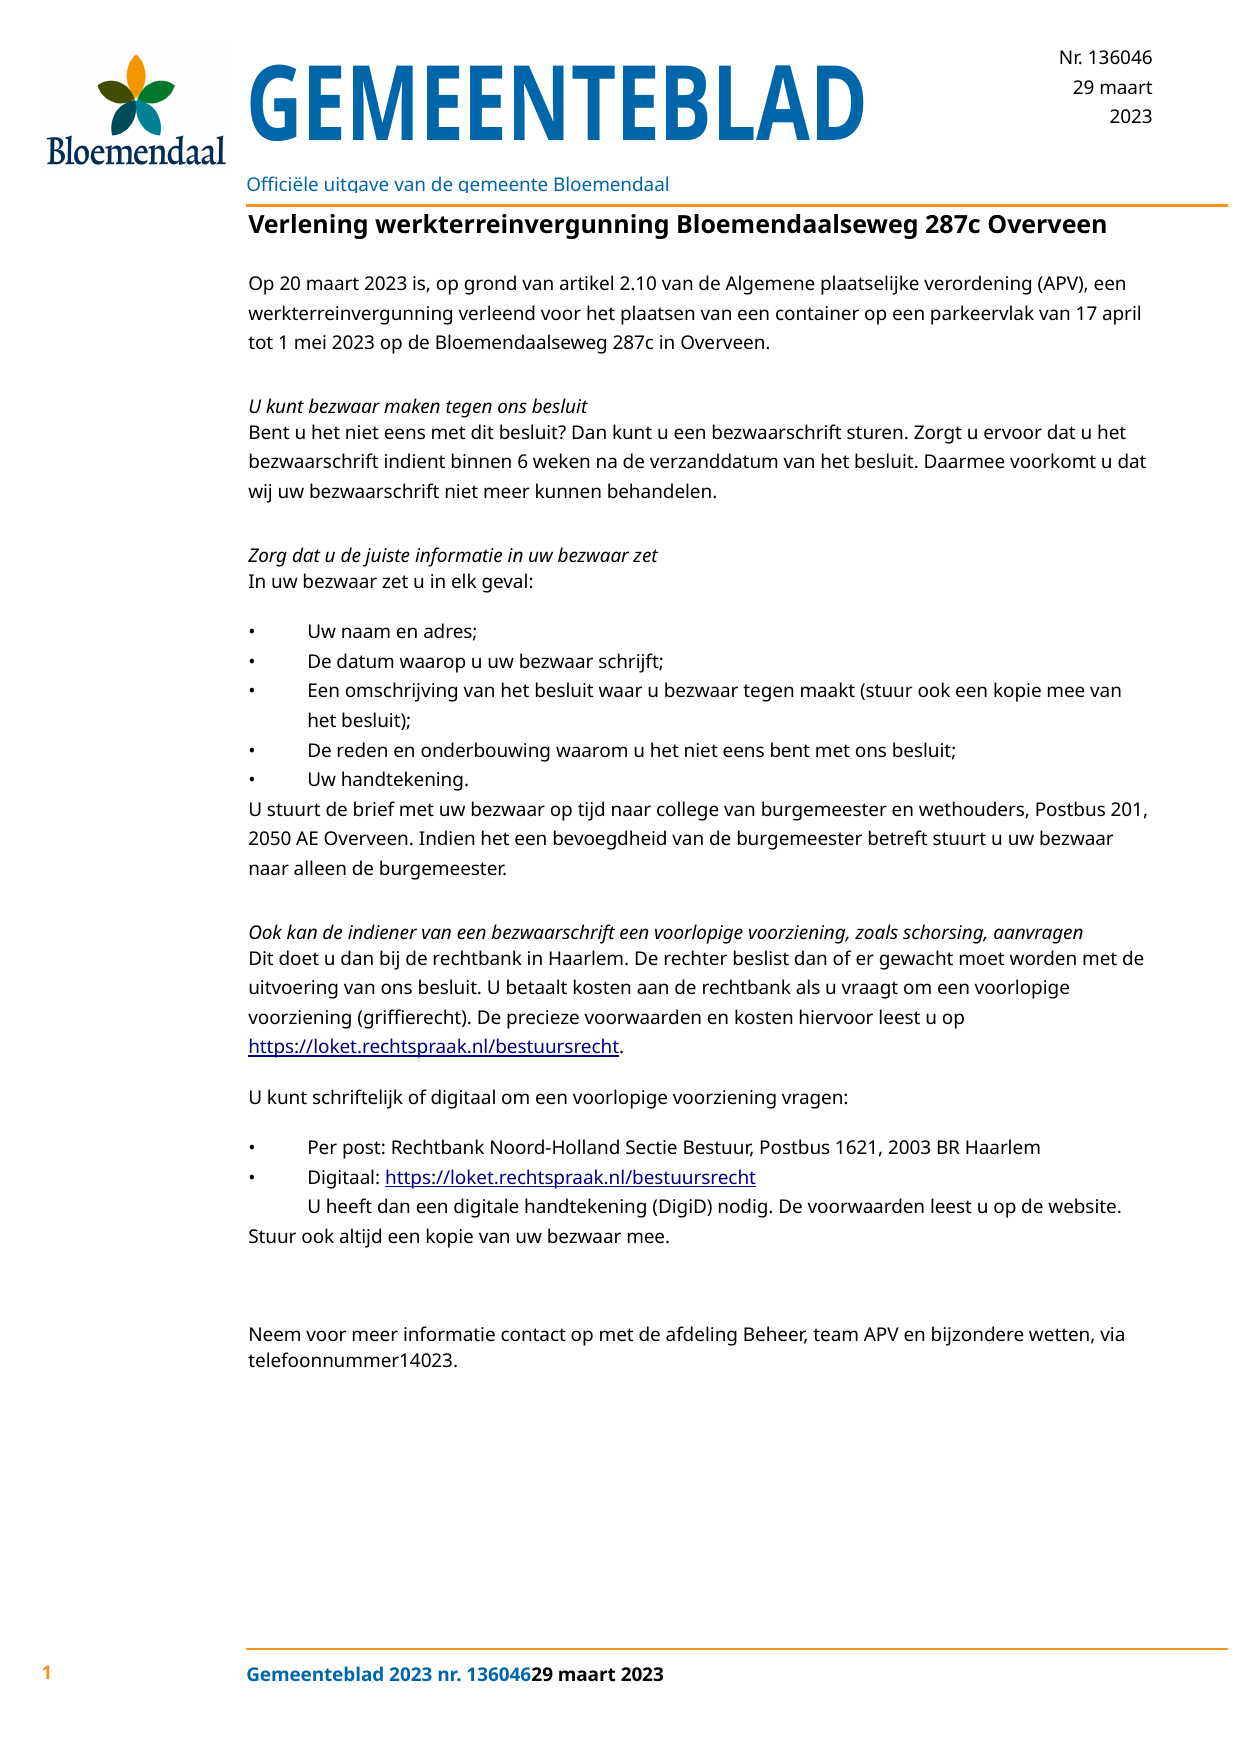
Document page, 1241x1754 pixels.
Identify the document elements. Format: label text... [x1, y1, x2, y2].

list U heeft dan een digitale handtekening (DigiD) nodig. De voorwaarden leest u op de website. [248, 1193, 1152, 1219]
text Ook kan de indiener van een bezwaarschrift een voorlopige voorziening, zoals schorsing, aanvragen [248, 919, 1152, 945]
picture [41, 47, 231, 172]
text Bent u het niet eens met dit besluit? Dan kunt u een bezwaarschrift sturen. Zorgt u ervoor dat u het bezwaarschrift indient binnen 6 weken na de verzanddatum van het besluit. Daarmee voorkomt u dat wij uw bezwaarschrift niet meer kunnen behandelen. [248, 419, 1152, 504]
list De datum waarop u uw bezwaar schrijft; [248, 648, 1152, 674]
text Neem voor meer informatie contact op met de afdeling Beheer, team APV en bijzondere wetten, via telefoonnummer14023. [248, 1321, 1152, 1373]
list Uw handtekening. [248, 766, 1152, 792]
text In uw bezwaar zet u in elk geval: [248, 568, 1152, 594]
text U kunt schriftelijk of digitaal om een voorlopige voorziening vragen: [248, 1084, 1152, 1110]
list De reden en onderbouwing waarom u het niet eens bent met ons besluit; [248, 737, 1152, 762]
text Op 20 maart 2023 is, op grond van artikel 2.10 van de Algemene plaatselijke verordening (APV), een werkterreinvergunning verleend voor het plaatsen van een container op een parkeervlak van 17 april tot 1 mei 2023 op de Bloemendaalseweg 287c in Overveen. [248, 270, 1152, 355]
text Verlening werkterreinvergunning Bloemendaalseweg 287c Overveen [248, 207, 1152, 241]
list Een omschrijving van het besluit waar u bezwaar tegen maakt (stuur ook een kopie mee van het besluit); [248, 678, 1152, 733]
text U kunt bezwaar maken tegen ons besluit [248, 393, 1152, 419]
text Zorg dat u de juiste informatie in uw bezwaar zet [248, 542, 1152, 568]
list Digitaal: https://loket.rechtspraak.nl/bestuursrecht [248, 1164, 1152, 1190]
list Uw naam en adres; [248, 618, 1152, 644]
list Per post: Rechtbank Noord-Holland Sectie Bestuur, Postbus 1621, 2003 BR Haarlem [248, 1134, 1152, 1160]
text U stuurt de brief met uw bezwaar op tijd naar college van burgemeester en wethouders, Postbus 201, 2050 AE Overveen. Indien het een bevoegdheid van de burgemeester betreft stuurt u uw bezwaar naar alleen de burgemeester. [248, 796, 1152, 881]
text Dit doet u dan bij de rechtbank in Haarlem. De rechter beslist dan of er gewacht moet worden met de uitvoering van ons besluit. U betaalt kosten aan de rechtbank als u vraagt om een voorlopige voorziening (griffierecht). De precieze voorwaarden en kosten hiervoor leest u op https://loket.rechtspraak.nl/bestuursrecht. [248, 945, 1152, 1059]
text Stuur ook altijd een kopie van uw bezwaar mee. [248, 1223, 1152, 1249]
